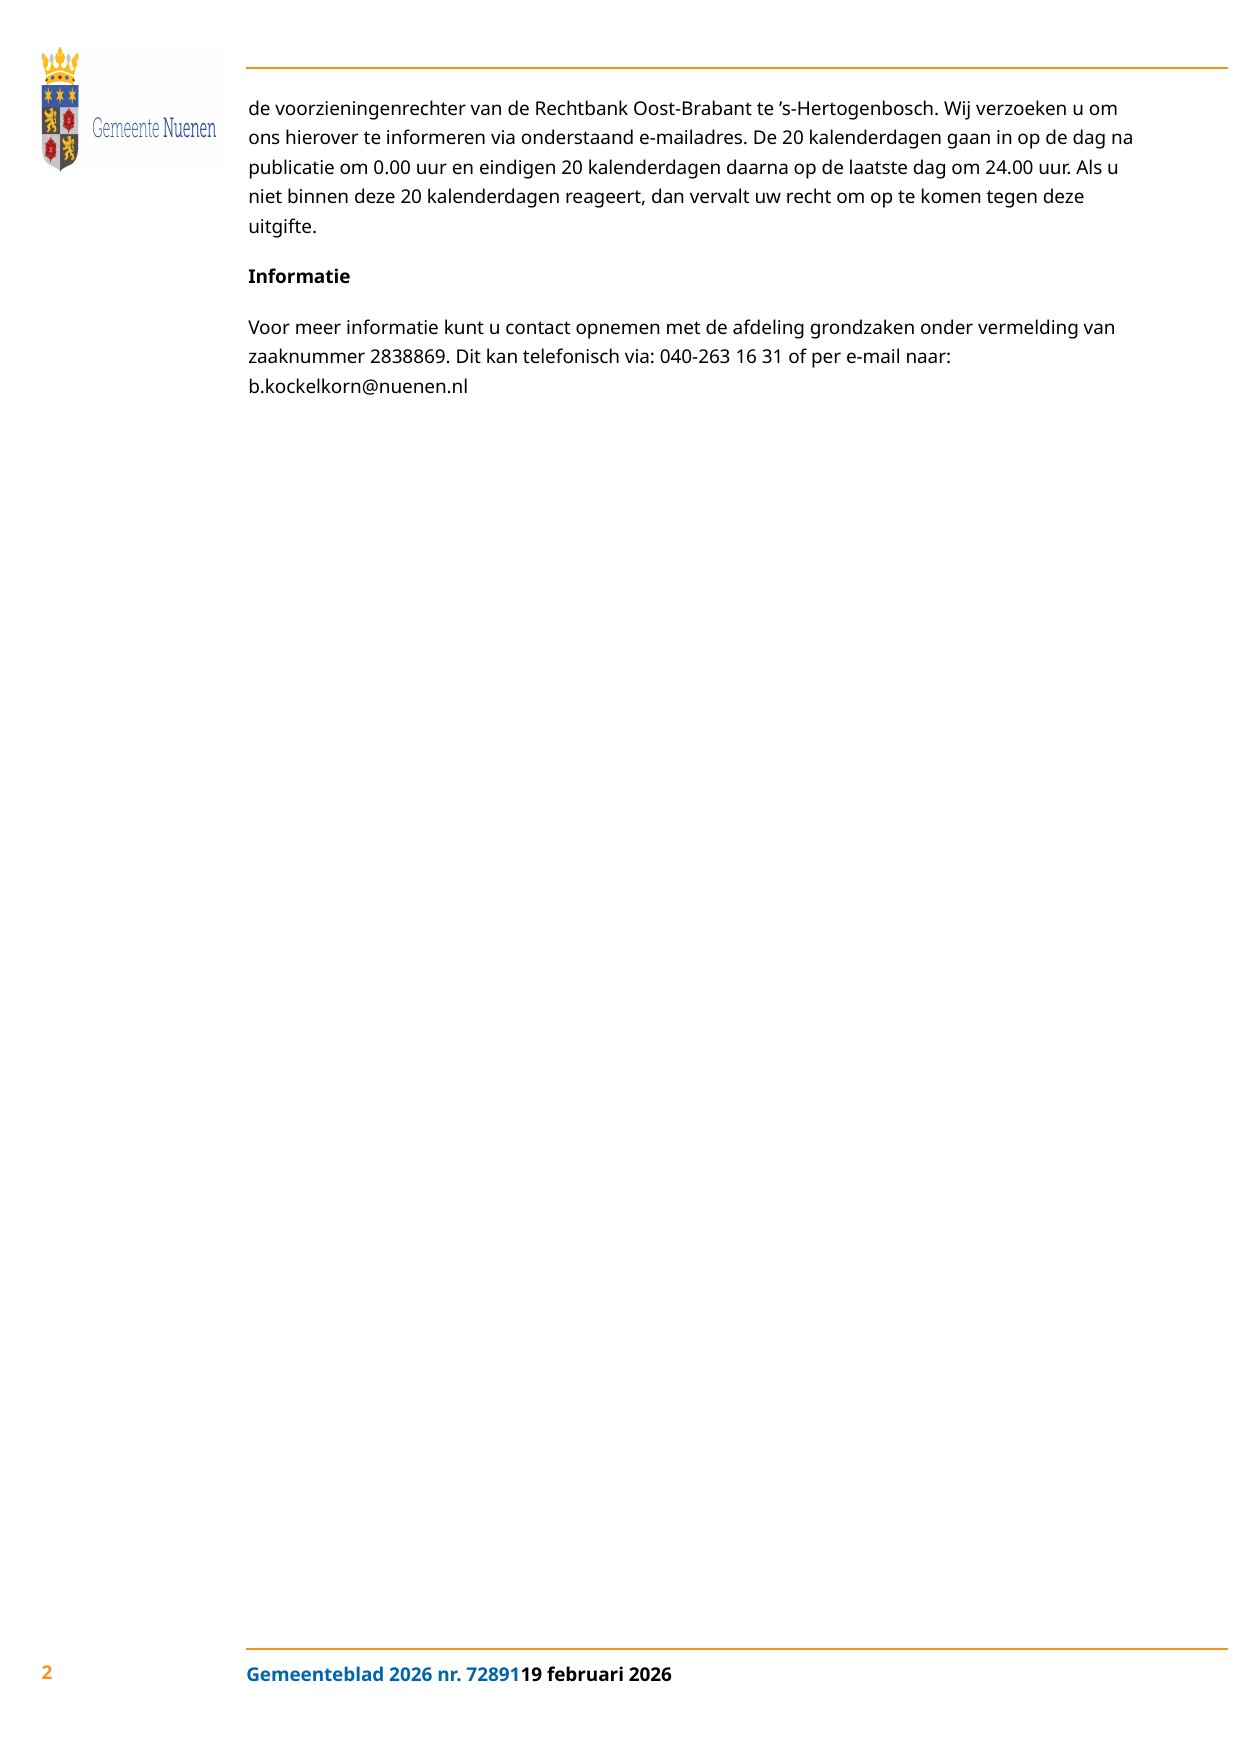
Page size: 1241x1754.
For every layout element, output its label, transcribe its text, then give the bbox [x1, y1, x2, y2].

picture [41, 47, 231, 172]
text Voor meer informatie kunt u contact opnemen met de afdeling grondzaken onder vermelding van zaaknummer 2838869. Dit kan telefonisch via: 040-263 16 31 of per e-mail naar: b.kockelkorn@nuenen.nl [248, 314, 1152, 399]
text Informatie [248, 263, 1152, 289]
text de voorzieningenrechter van de Rechtbank Oost-Brabant te ’s-Hertogenbosch. Wij verzoeken u om ons hierover te informeren via onderstaand e-mailadres. De 20 kalenderdagen gaan in op de dag na publicatie om 0.00 uur en eindigen 20 kalenderdagen daarna op de laatste dag om 24.00 uur. Als u niet binnen deze 20 kalenderdagen reageert, dan vervalt uw recht om op te komen tegen deze uitgifte. [248, 95, 1152, 239]
